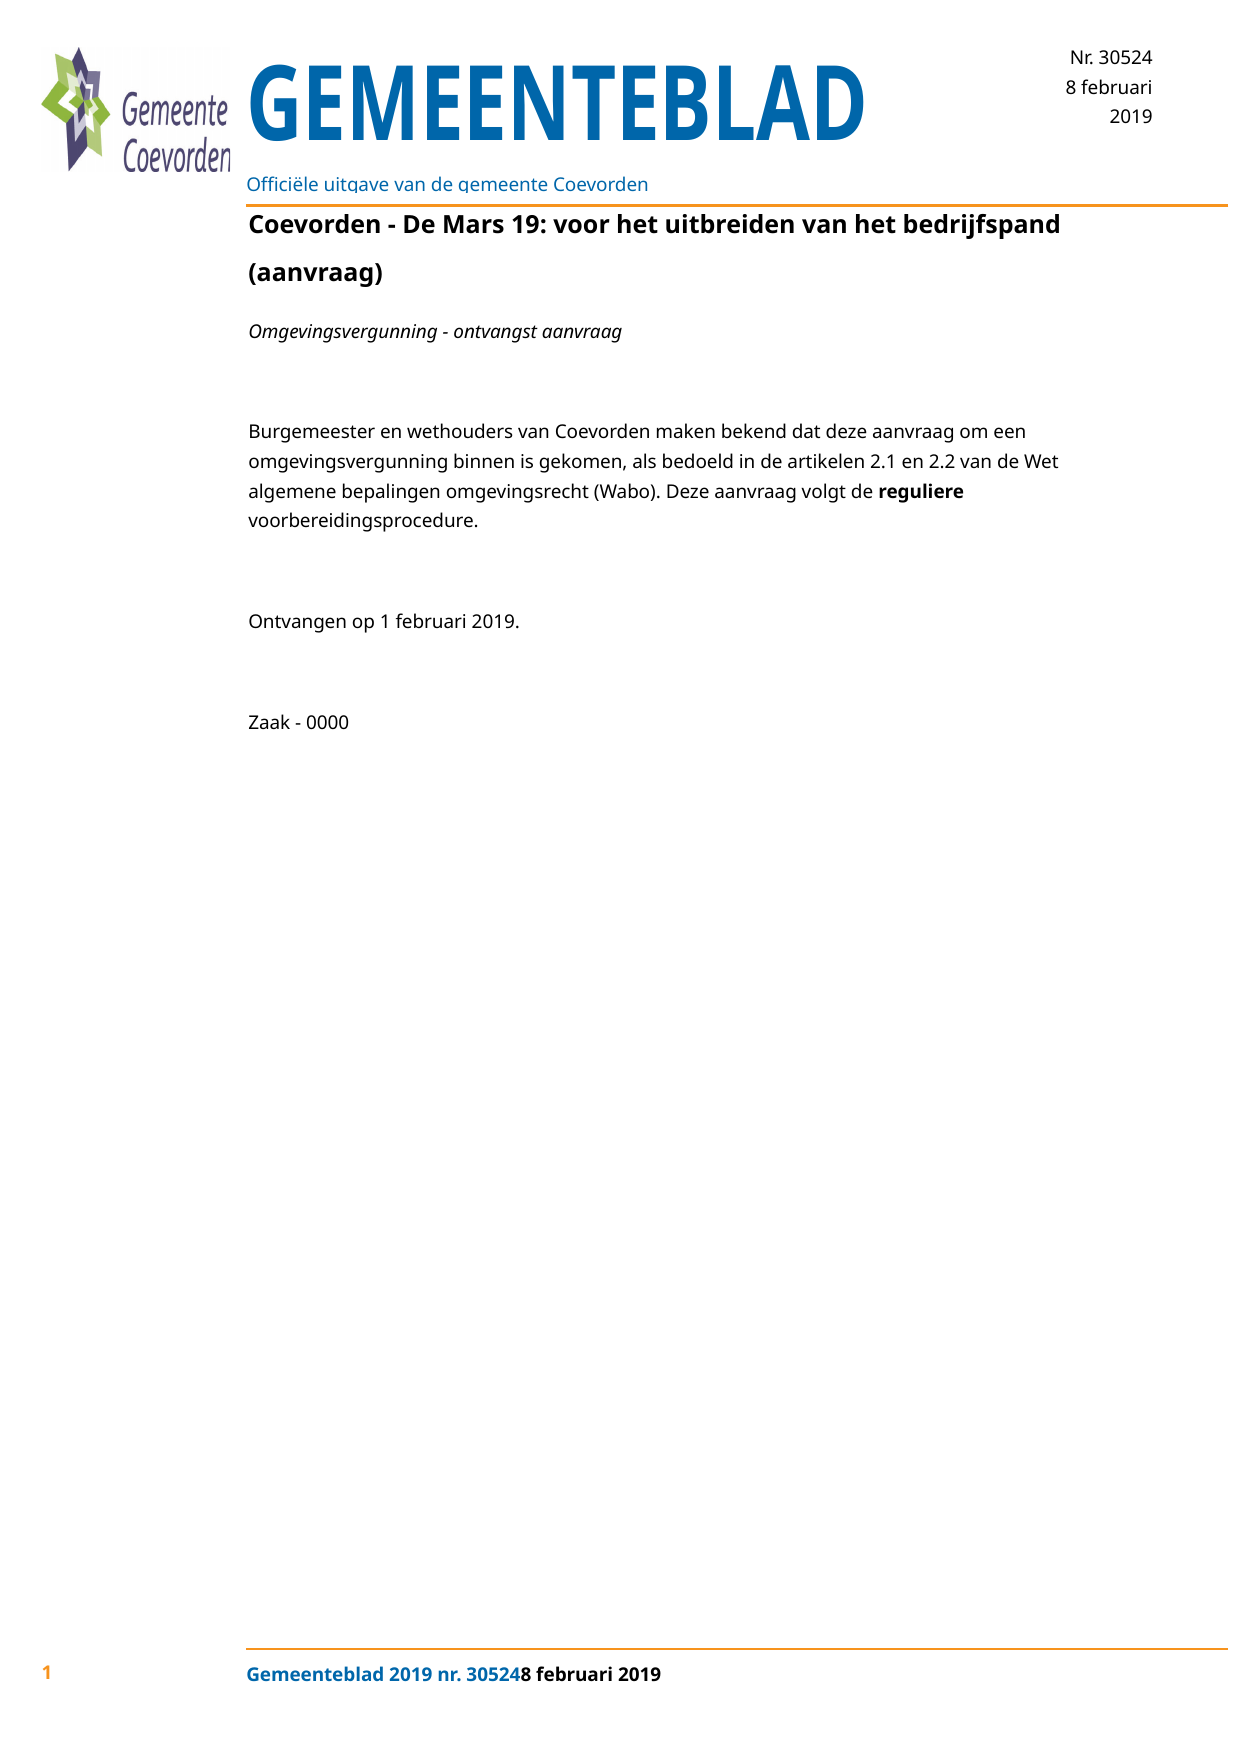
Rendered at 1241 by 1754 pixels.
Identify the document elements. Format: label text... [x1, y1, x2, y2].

picture [41, 47, 231, 172]
text Ontvangen op 1 februari 2019. [248, 608, 1152, 634]
text Coevorden - De Mars 19: voor het uitbreiden van het bedrijfspand (aanvraag) [248, 207, 1152, 288]
text Burgemeester en wethouders van Coevorden maken bekend dat deze aanvraag om een omgevingsvergunning binnen is gekomen, als bedoeld in de artikelen 2.1 en 2.2 van de Wet algemene bepalingen omgevingsrecht (Wabo). Deze aanvraag volgt de reguliere voorbereidingsprocedure. [248, 419, 1152, 533]
text Zaak - 0000 [248, 709, 1152, 735]
text Omgevingsvergunning - ontvangst aanvraag [248, 318, 1152, 344]
